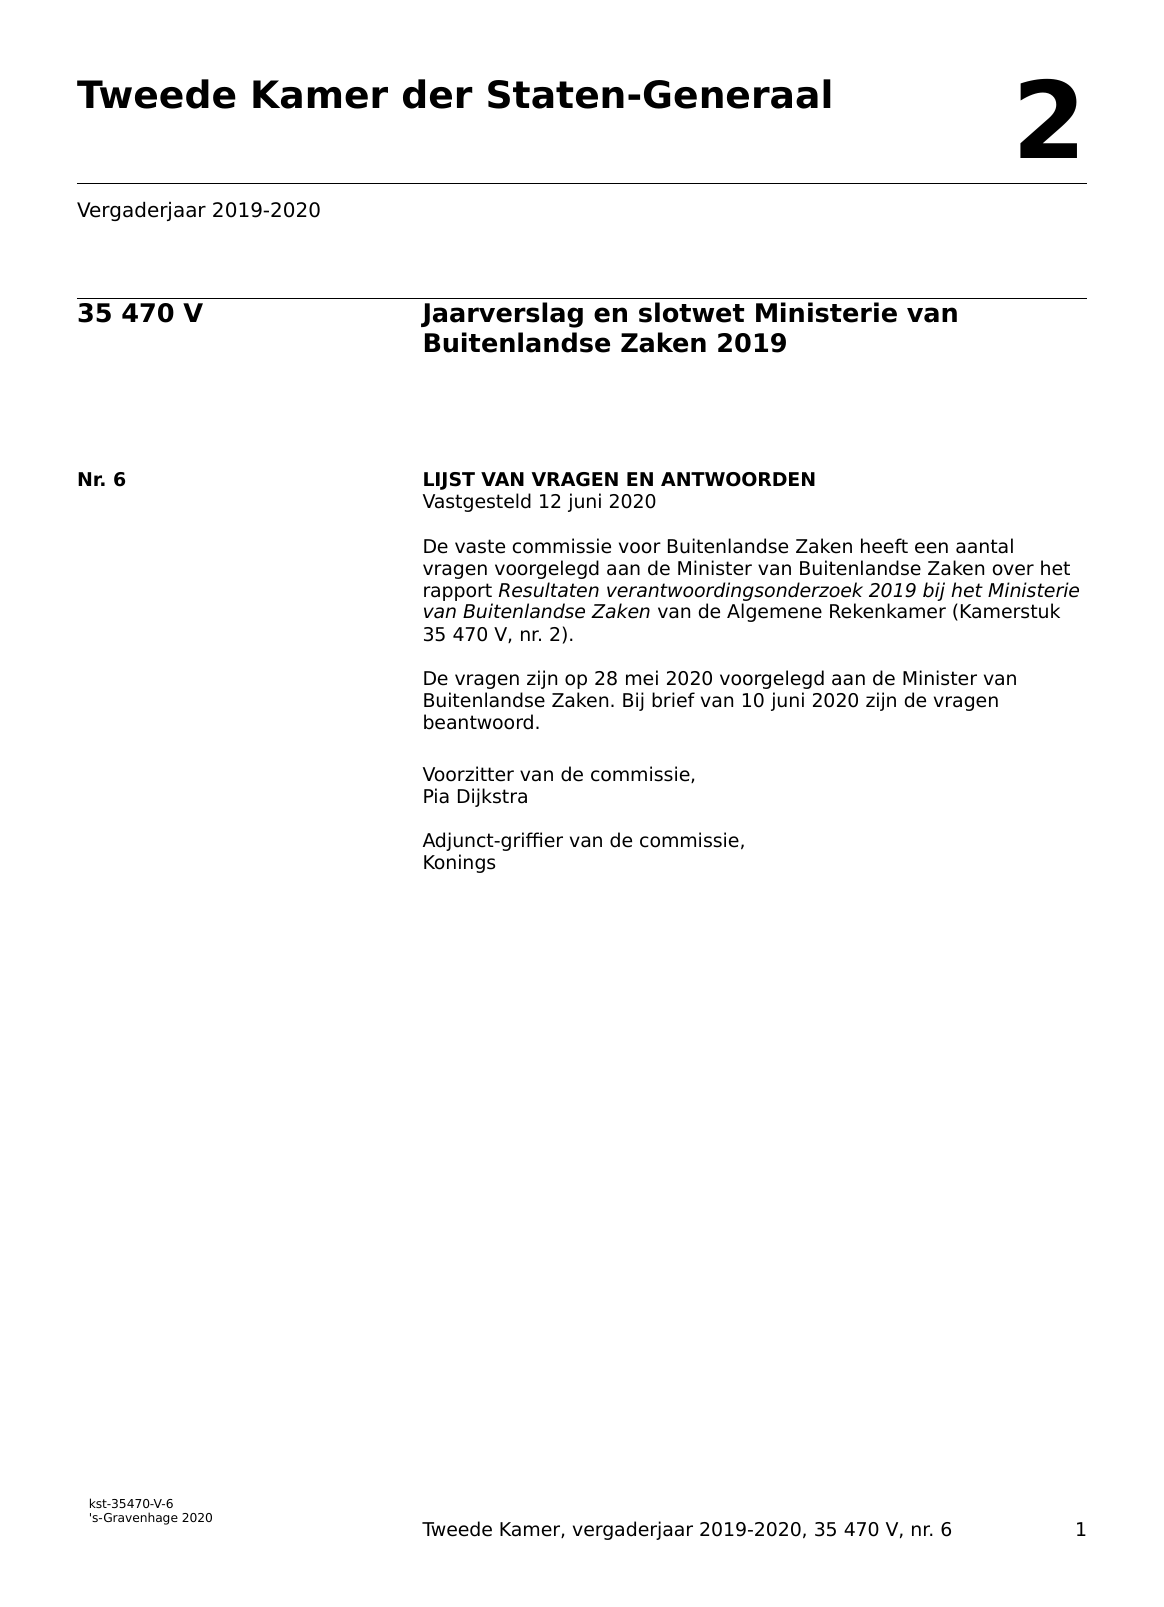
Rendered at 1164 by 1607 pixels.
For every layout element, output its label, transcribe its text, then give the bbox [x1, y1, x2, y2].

table_cell Vergaderjaar 2019-2020 [77, 184, 1087, 298]
subtitle 35 470 V Jaarverslag en slotwet Ministerie van Buitenlandse Zaken 2019 [77, 299, 1087, 358]
subtitle Nr. 6 LIJST VAN VRAGEN EN ANTWOORDEN [77, 469, 1087, 491]
text Vastgesteld 12 juni 2020 [422, 491, 1087, 513]
table_header 2 [886, 59, 1087, 183]
text De vragen zijn op 28 mei 2020 voorgelegd aan de Minister van Buitenlandse Zaken. Bij brief van 10 juni 2020 zijn de vragen beantwoord. [422, 668, 1087, 733]
text kst-35470-V-6 [88, 1497, 323, 1511]
text Adjunct-griffier van de commissie, Konings [422, 830, 1087, 874]
text Voorzitter van de commissie, Pia Dijkstra [422, 763, 1087, 807]
table_header Tweede Kamer der Staten-Generaal [77, 59, 886, 183]
text De vaste commissie voor Buitenlandse Zaken heeft een aantal vragen voorgelegd aan de Minister van Buitenlandse Zaken over het rapport Resultaten verantwoordingsonderzoek 2019 bij het Ministerie van Buitenlandse Zaken van de Algemene Rekenkamer (Kamerstuk 35 470 V, nr. 2). [422, 536, 1087, 645]
text 's-Gravenhage 2020 [88, 1511, 323, 1525]
